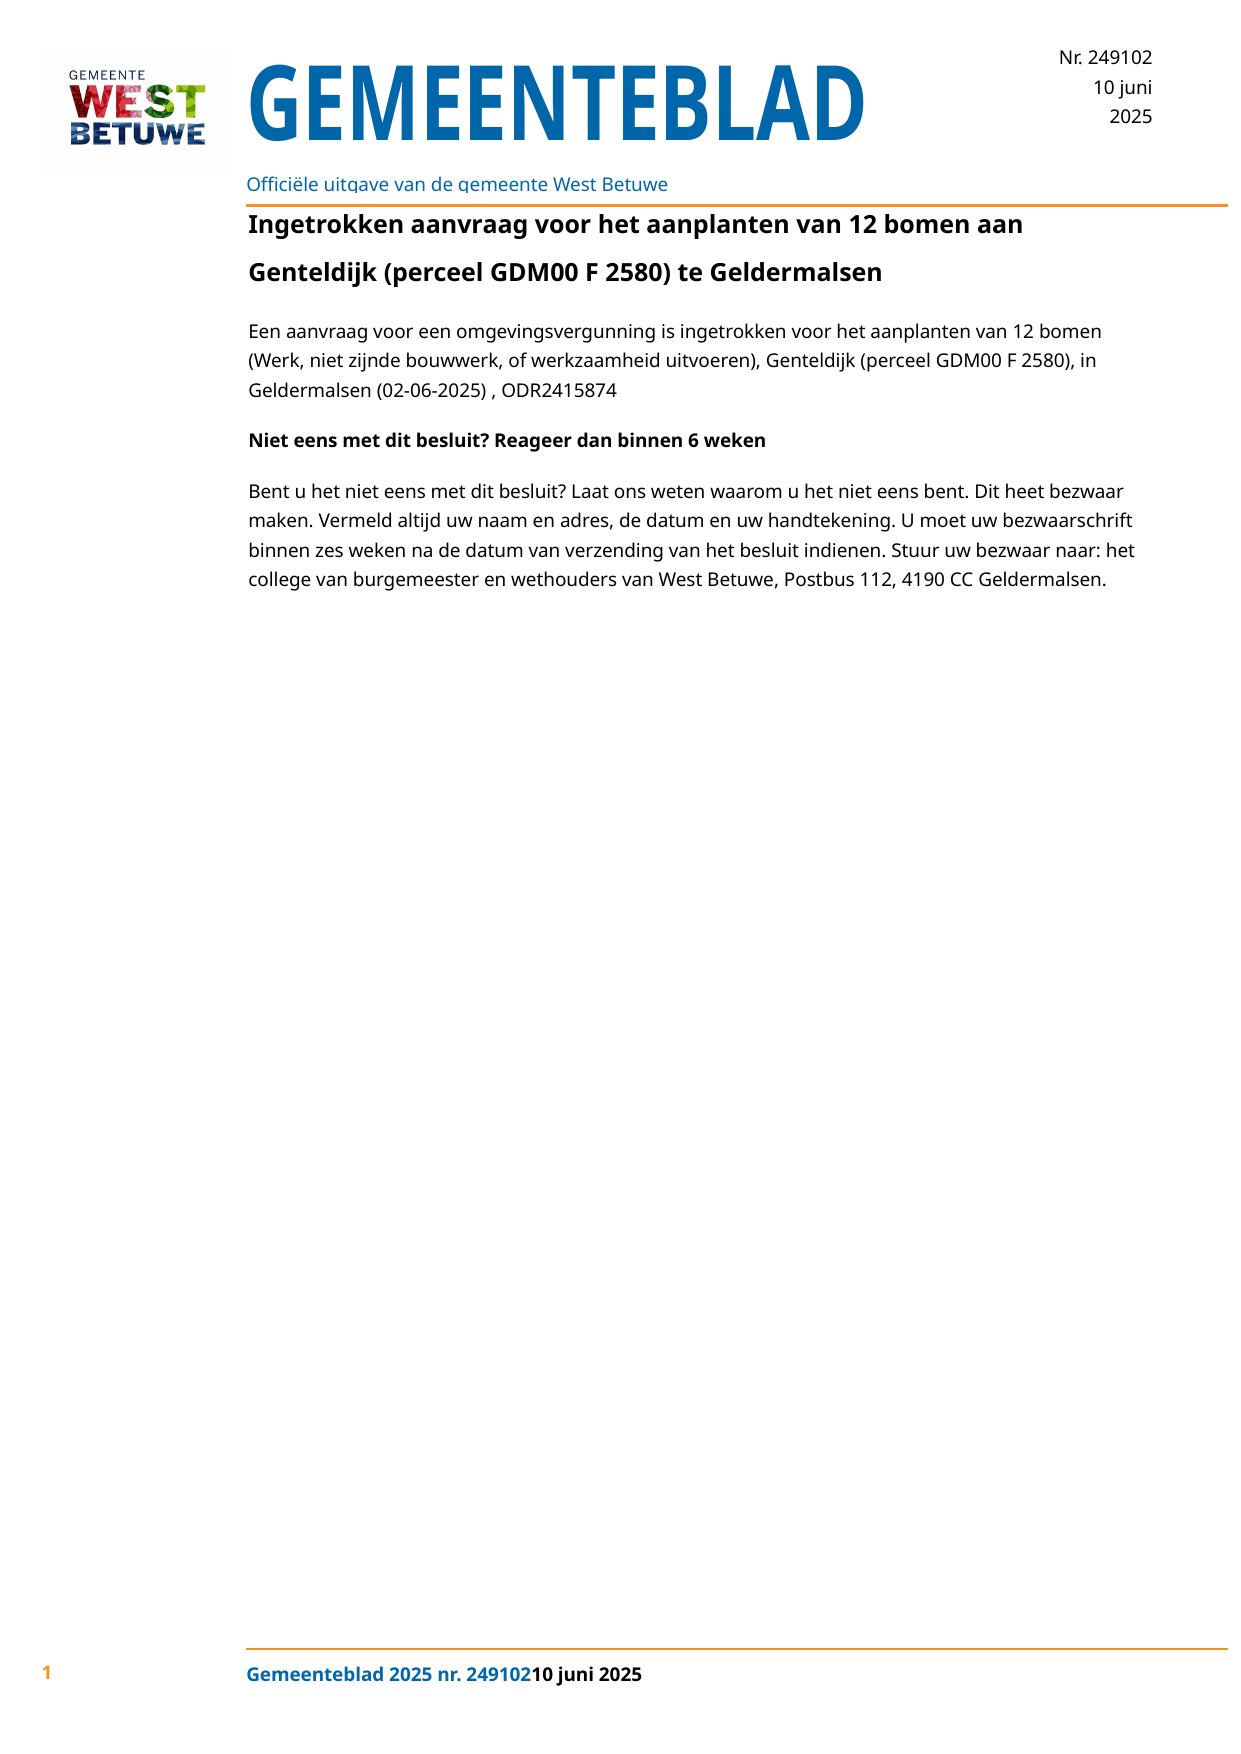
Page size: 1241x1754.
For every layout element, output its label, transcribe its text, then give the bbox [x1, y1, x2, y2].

picture [41, 47, 231, 172]
text Een aanvraag voor een omgevingsvergunning is ingetrokken voor het aanplanten van 12 bomen (Werk, niet zijnde bouwwerk, of werkzaamheid uitvoeren), Genteldijk (perceel GDM00 F 2580), in Geldermalsen (02-06-2025) , ODR2415874 [248, 318, 1152, 403]
text Bent u het niet eens met dit besluit? Laat ons weten waarom u het niet eens bent. Dit heet bezwaar maken. Vermeld altijd uw naam en adres, de datum en uw handtekening. U moet uw bezwaarschrift binnen zes weken na de datum van verzending van het besluit indienen. Stuur uw bezwaar naar: het college van burgemeester en wethouders van West Betuwe, Postbus 112, 4190 CC Geldermalsen. [248, 478, 1152, 592]
text Ingetrokken aanvraag voor het aanplanten van 12 bomen aan Genteldijk (perceel GDM00 F 2580) te Geldermalsen [248, 207, 1152, 288]
text Niet eens met dit besluit? Reageer dan binnen 6 weken [248, 427, 1152, 453]
